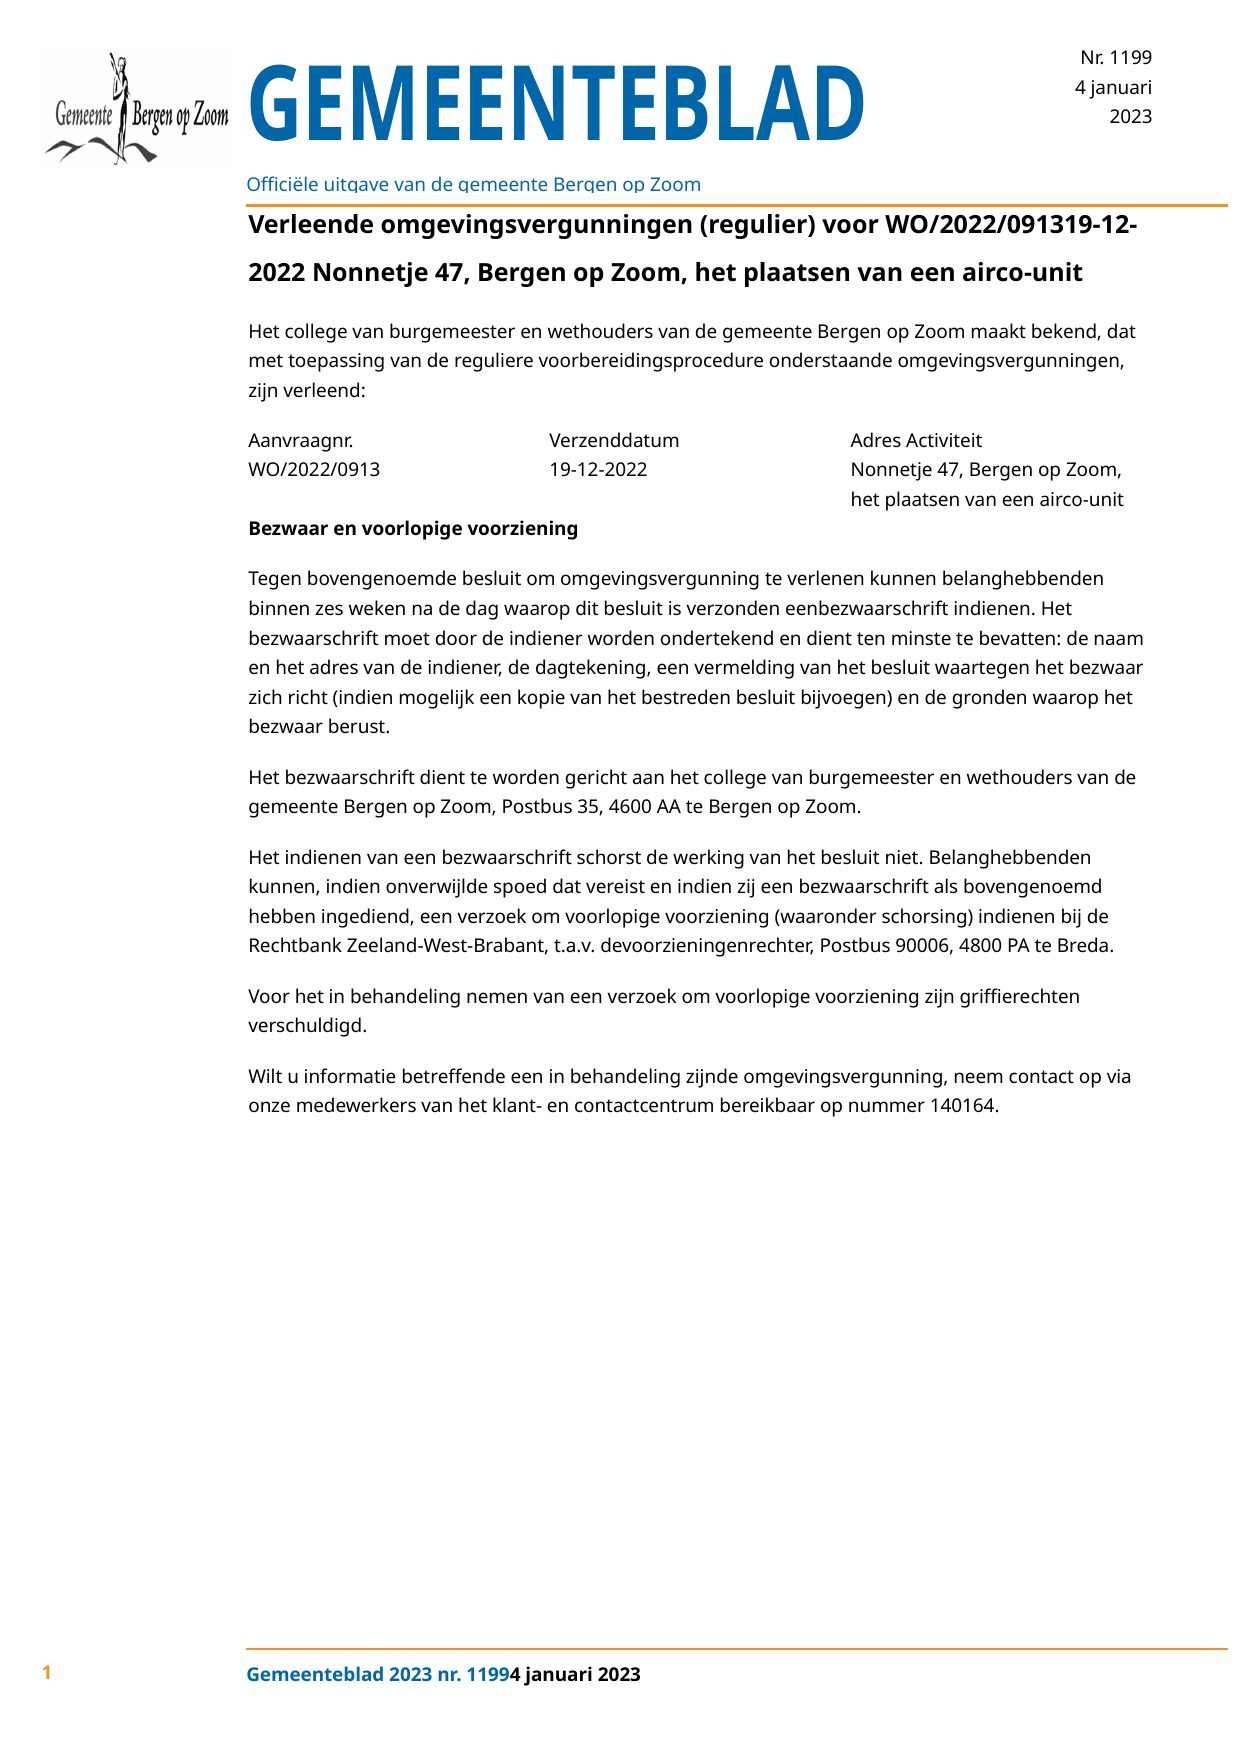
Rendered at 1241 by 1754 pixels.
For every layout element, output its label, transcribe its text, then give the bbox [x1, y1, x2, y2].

text Het bezwaarschrift dient te worden gericht aan het college van burgemeester en wethouders van de gemeente Bergen op Zoom, Postbus 35, 4600 AA te Bergen op Zoom. [248, 764, 1152, 819]
text Het indienen van een bezwaarschrift schorst de werking van het besluit niet. Belanghebbenden kunnen, indien onverwijlde spoed dat vereist en indien zij een bezwaarschrift als bovengenoemd hebben ingediend, een verzoek om voorlopige voorziening (waaronder schorsing) indienen bij de Rechtbank Zeeland-West-Brabant, t.a.v. devoorzieningenrechter, Postbus 90006, 4800 PA te Breda. [248, 844, 1152, 958]
text Tegen bovengenoemde besluit om omgevingsvergunning te verlenen kunnen belanghebbenden binnen zes weken na de dag waarop dit besluit is verzonden eenbezwaarschrift indienen. Het bezwaarschrift moet door de indiener worden ondertekend en dient ten minste te bevatten: de naam en het adres van de indiener, de dagtekening, een vermelding van het besluit waartegen het bezwaar zich richt (indien mogelijk een kopie van het bestreden besluit bijvoegen) en de gronden waarop het bezwaar berust. [248, 566, 1152, 739]
text Verleende omgevingsvergunningen (regulier) voor WO/2022/091319-12-2022 Nonnetje 47, Bergen op Zoom, het plaatsen van een airco-unit [248, 207, 1152, 288]
table_header Adres Activiteit [850, 428, 1152, 453]
table_header Verzenddatum [549, 428, 850, 453]
text Wilt u informatie betreffende een in behandeling zijnde omgevingsvergunning, neem contact op via onze medewerkers van het klant- en contactcentrum bereikbaar op nummer 140164. [248, 1063, 1152, 1118]
table_header 19-12-2022 [549, 457, 850, 512]
table_header Aanvraagnr. [248, 428, 549, 453]
picture [41, 47, 231, 172]
text Het college van burgemeester en wethouders van de gemeente Bergen op Zoom maakt bekend, dat met toepassing van de reguliere voorbereidingsprocedure onderstaande omgevingsvergunningen, zijn verleend: [248, 318, 1152, 403]
table_header WO/2022/0913 [248, 457, 549, 512]
table_header Nonnetje 47, Bergen op Zoom, het plaatsen van een airco-unit [850, 457, 1152, 512]
text Bezwaar en voorlopige voorziening [248, 515, 1152, 541]
text Voor het in behandeling nemen van een verzoek om voorlopige voorziening zijn griffierechten verschuldigd. [248, 983, 1152, 1038]
